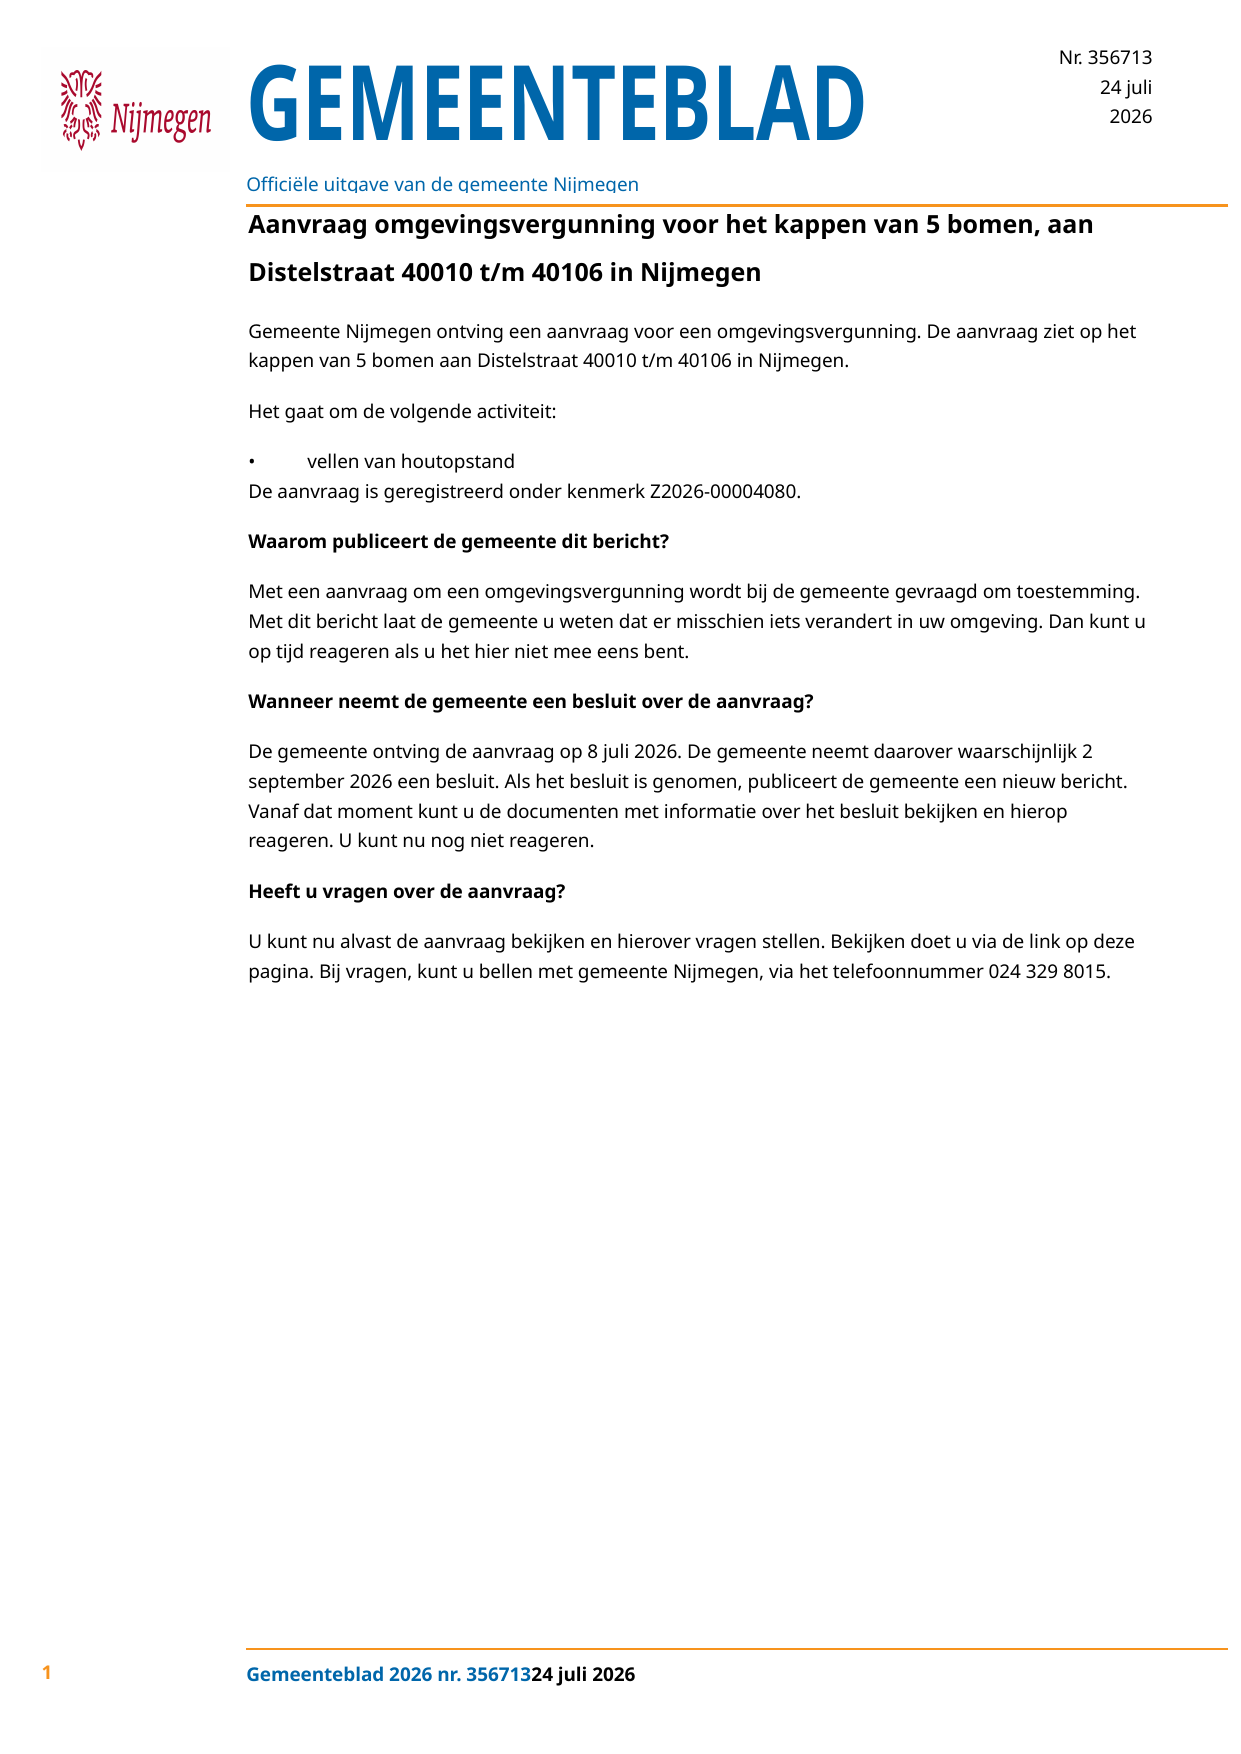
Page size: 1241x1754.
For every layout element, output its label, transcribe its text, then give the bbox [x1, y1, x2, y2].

text De gemeente ontving de aanvraag op 8 juli 2026. De gemeente neemt daarover waarschijnlijk 2 september 2026 een besluit. Als het besluit is genomen, publiceert de gemeente een nieuw bericht. Vanaf dat moment kunt u de documenten met informatie over het besluit bekijken en hierop reageren. U kunt nu nog niet reageren. [248, 739, 1152, 853]
picture [41, 47, 231, 172]
text Aanvraag omgevingsvergunning voor het kappen van 5 bomen, aan Distelstraat 40010 t/m 40106 in Nijmegen [248, 207, 1152, 288]
text Waarom publiceert de gemeente dit bericht? [248, 528, 1152, 554]
text Met een aanvraag om een omgevingsvergunning wordt bij de gemeente gevraagd om toestemming. Met dit bericht laat de gemeente u weten dat er misschien iets verandert in uw omgeving. Dan kunt u op tijd reageren als u het hier niet mee eens bent. [248, 579, 1152, 664]
text De aanvraag is geregistreerd onder kenmerk Z2026-00004080. [248, 478, 1152, 504]
text Gemeente Nijmegen ontving een aanvraag voor een omgevingsvergunning. De aanvraag ziet op het kappen van 5 bomen aan Distelstraat 40010 t/m 40106 in Nijmegen. [248, 318, 1152, 373]
text Wanneer neemt de gemeente een besluit over de aanvraag? [248, 688, 1152, 714]
list vellen van houtopstand [248, 448, 1152, 474]
text U kunt nu alvast de aanvraag bekijken en hierover vragen stellen. Bekijken doet u via de link op deze pagina. Bij vragen, kunt u bellen met gemeente Nijmegen, via het telefoonnummer 024 329 8015. [248, 928, 1152, 984]
text Heeft u vragen over de aanvraag? [248, 878, 1152, 904]
text Het gaat om de volgende activiteit: [248, 398, 1152, 424]
